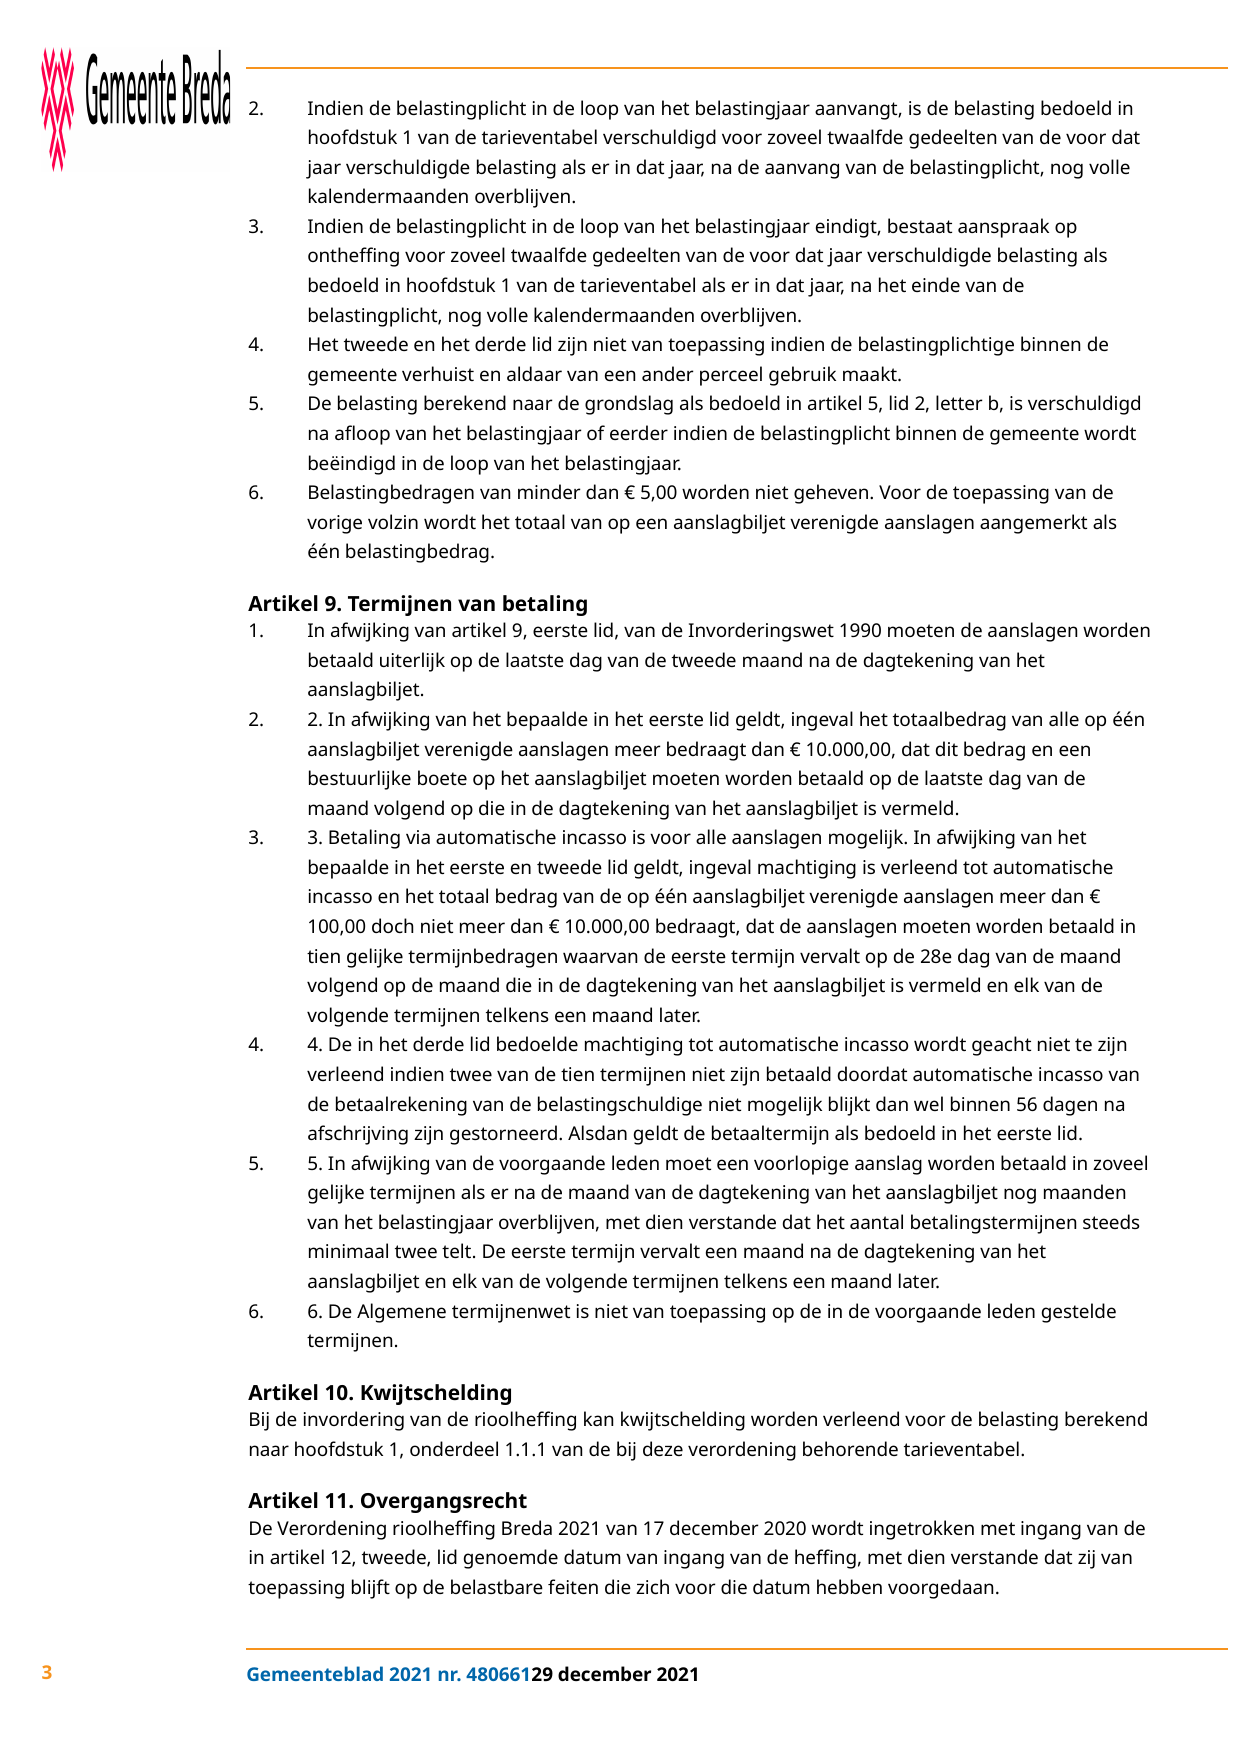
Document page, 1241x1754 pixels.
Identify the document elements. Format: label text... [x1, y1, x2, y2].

list Indien de belastingplicht in de loop van het belastingjaar eindigt, bestaat aanspraak op ontheffing voor zoveel twaalfde gedeelten van de voor dat jaar verschuldigde belasting als bedoeld in hoofdstuk 1 van de tarieventabel als er in dat jaar, na het einde van de belastingplicht, nog volle kalendermaanden overblijven. [248, 213, 1152, 328]
list 2. In afwijking van het bepaalde in het eerste lid geldt, ingeval het totaalbedrag van alle op één aanslagbiljet verenigde aanslagen meer bedraagt dan € 10.000,00, dat dit bedrag en een bestuurlijke boete op het aanslagbiljet moeten worden betaald op de laatste dag van de maand volgend op die in de dagtekening van het aanslagbiljet is vermeld. [248, 706, 1152, 821]
picture [41, 47, 231, 172]
list 4. De in het derde lid bedoelde machtiging tot automatische incasso wordt geacht niet te zijn verleend indien twee van de tien termijnen niet zijn betaald doordat automatische incasso van de betaalrekening van de belastingschuldige niet mogelijk blijkt dan wel binnen 56 dagen na afschrijving zijn gestorneerd. Alsdan geldt de betaaltermijn als bedoeld in het eerste lid. [248, 1032, 1152, 1146]
list 3. Betaling via automatische incasso is voor alle aanslagen mogelijk. In afwijking van het bepaalde in het eerste en tweede lid geldt, ingeval machtiging is verleend tot automatische incasso en het totaal bedrag van de op één aanslagbiljet verenigde aanslagen meer dan € 100,00 doch niet meer dan € 10.000,00 bedraagt, dat de aanslagen moeten worden betaald in tien gelijke termijnbedragen waarvan de eerste termijn vervalt op de 28e dag van de maand volgend op de maand die in de dagtekening van het aanslagbiljet is vermeld en elk van de volgende termijnen telkens een maand later. [248, 824, 1152, 1028]
list 6. De Algemene termijnenwet is niet van toepassing op de in de voorgaande leden gestelde termijnen. [248, 1298, 1152, 1353]
text Artikel 11. Overgangsrecht [248, 1486, 1152, 1515]
list Indien de belastingplicht in de loop van het belastingjaar aanvangt, is de belasting bedoeld in hoofdstuk 1 van de tarieventabel verschuldigd voor zoveel twaalfde gedeelten van de voor dat jaar verschuldigde belasting als er in dat jaar, na de aanvang van de belastingplicht, nog volle kalendermaanden overblijven. [248, 95, 1152, 209]
list In afwijking van artikel 9, eerste lid, van de Invorderingswet 1990 moeten de aanslagen worden betaald uiterlijk op de laatste dag van de tweede maand na de dagtekening van het aanslagbiljet. [248, 617, 1152, 702]
list Belastingbedragen van minder dan € 5,00 worden niet geheven. Voor de toepassing van de vorige volzin wordt het totaal van op een aanslagbiljet verenigde aanslagen aangemerkt als één belastingbedrag. [248, 479, 1152, 564]
list 5. In afwijking van de voorgaande leden moet een voorlopige aanslag worden betaald in zoveel gelijke termijnen als er na de maand van de dagtekening van het aanslagbiljet nog maanden van het belastingjaar overblijven, met dien verstande dat het aantal betalingstermijnen steeds minimaal twee telt. De eerste termijn vervalt een maand na de dagtekening van het aanslagbiljet en elk van de volgende termijnen telkens een maand later. [248, 1150, 1152, 1294]
list De belasting berekend naar de grondslag als bedoeld in artikel 5, lid 2, letter b, is verschuldigd na afloop van het belastingjaar of eerder indien de belastingplicht binnen de gemeente wordt beëindigd in de loop van het belastingjaar. [248, 391, 1152, 476]
text Artikel 10. Kwijtschelding [248, 1378, 1152, 1406]
text Artikel 9. Termijnen van betaling [248, 589, 1152, 617]
text De Verordening rioolheffing Breda 2021 van 17 december 2020 wordt ingetrokken met ingang van de in artikel 12, tweede, lid genoemde datum van ingang van de heffing, met dien verstande dat zij van toepassing blijft op de belastbare feiten die zich voor die datum hebben voorgedaan. [248, 1515, 1152, 1599]
list Het tweede en het derde lid zijn niet van toepassing indien de belastingplichtige binnen de gemeente verhuist en aldaar van een ander perceel gebruik maakt. [248, 331, 1152, 387]
text Bij de invordering van de rioolheffing kan kwijtschelding worden verleend voor de belasting berekend naar hoofdstuk 1, onderdeel 1.1.1 van de bij deze verordening behorende tarieventabel. [248, 1406, 1152, 1462]
